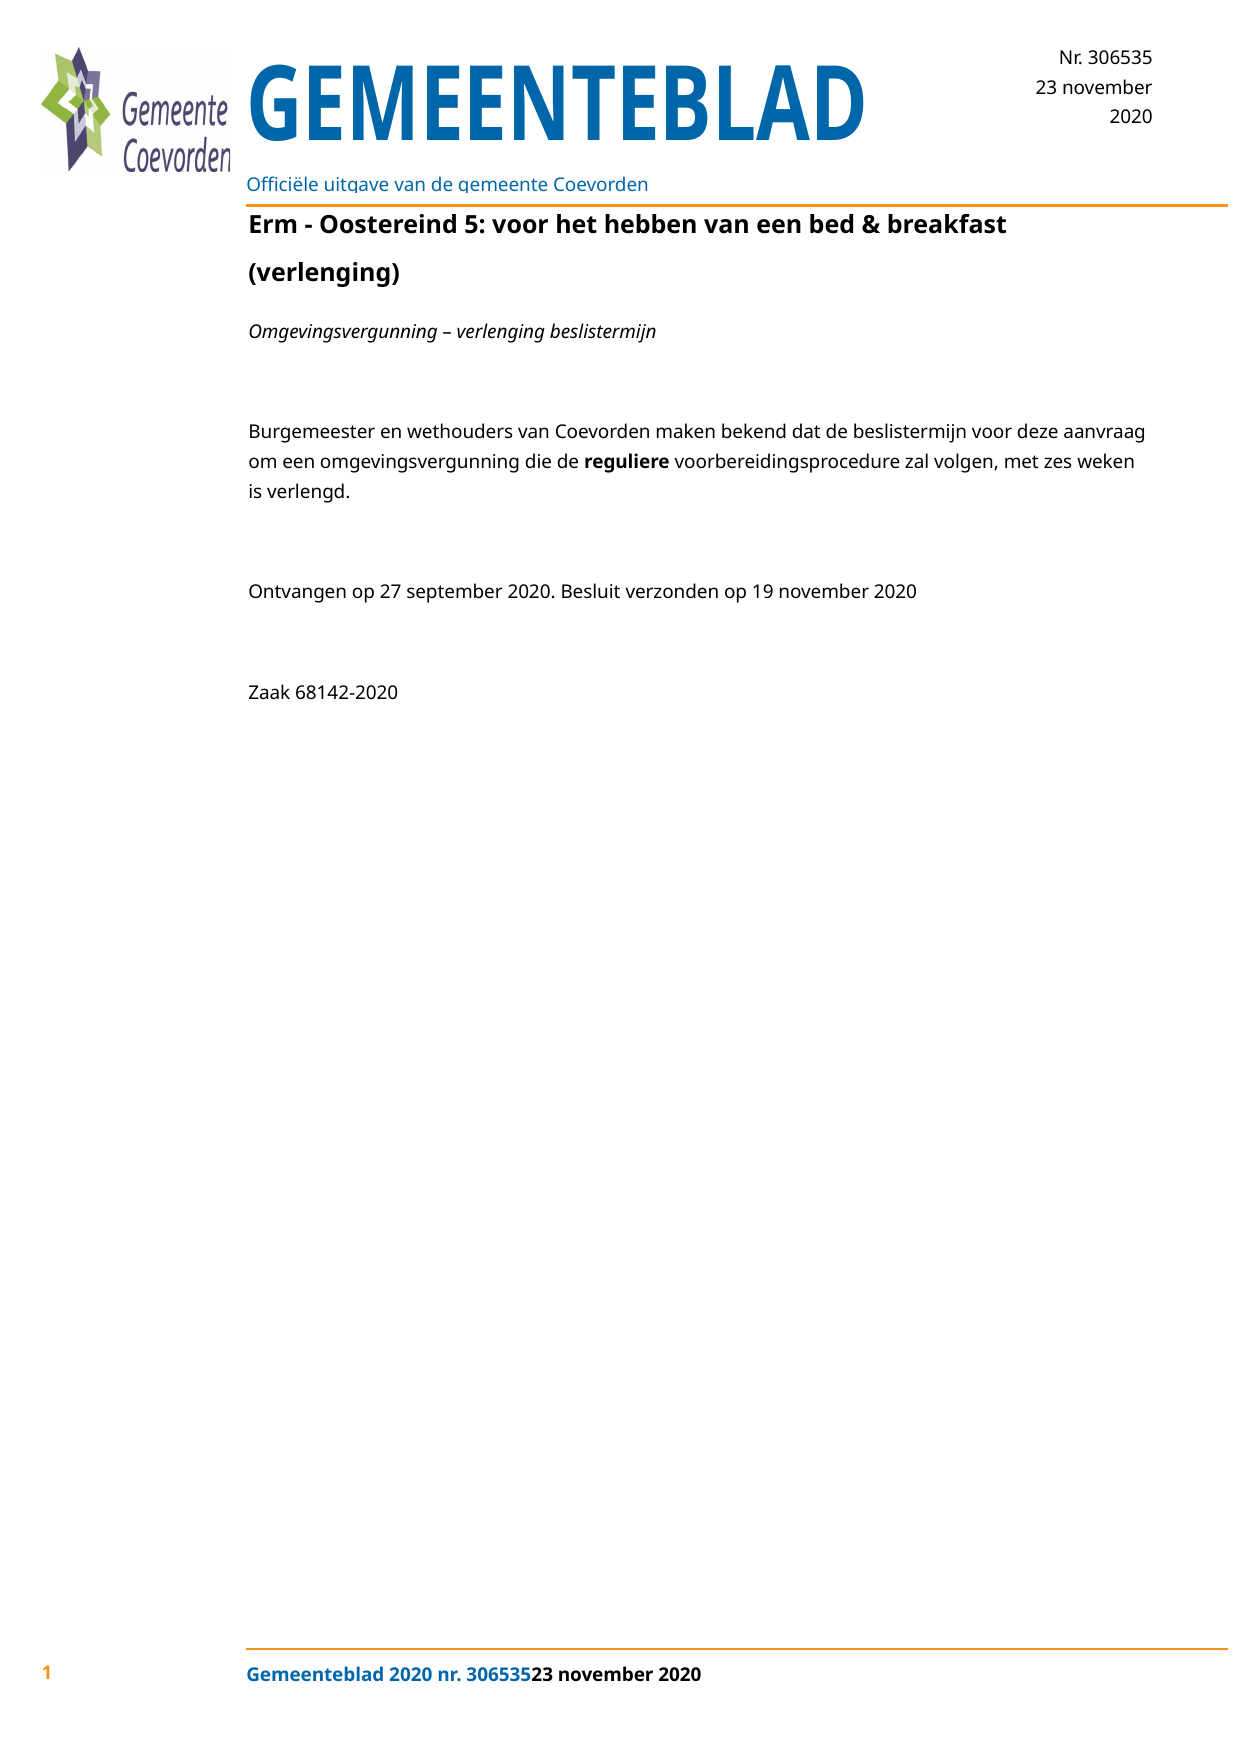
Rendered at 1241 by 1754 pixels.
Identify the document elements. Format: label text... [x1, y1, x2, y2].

text Zaak 68142-2020 [248, 679, 1152, 705]
text Erm - Oostereind 5: voor het hebben van een bed & breakfast (verlenging) [248, 207, 1152, 288]
picture [41, 47, 231, 172]
text Burgemeester en wethouders van Coevorden maken bekend dat de beslistermijn voor deze aanvraag om een omgevingsvergunning die de reguliere voorbereidingsprocedure zal volgen, met zes weken is verlengd. [248, 419, 1152, 504]
text Omgevingsvergunning – verlenging beslistermijn [248, 318, 1152, 344]
text Ontvangen op 27 september 2020. Besluit verzonden op 19 november 2020 [248, 579, 1152, 604]
